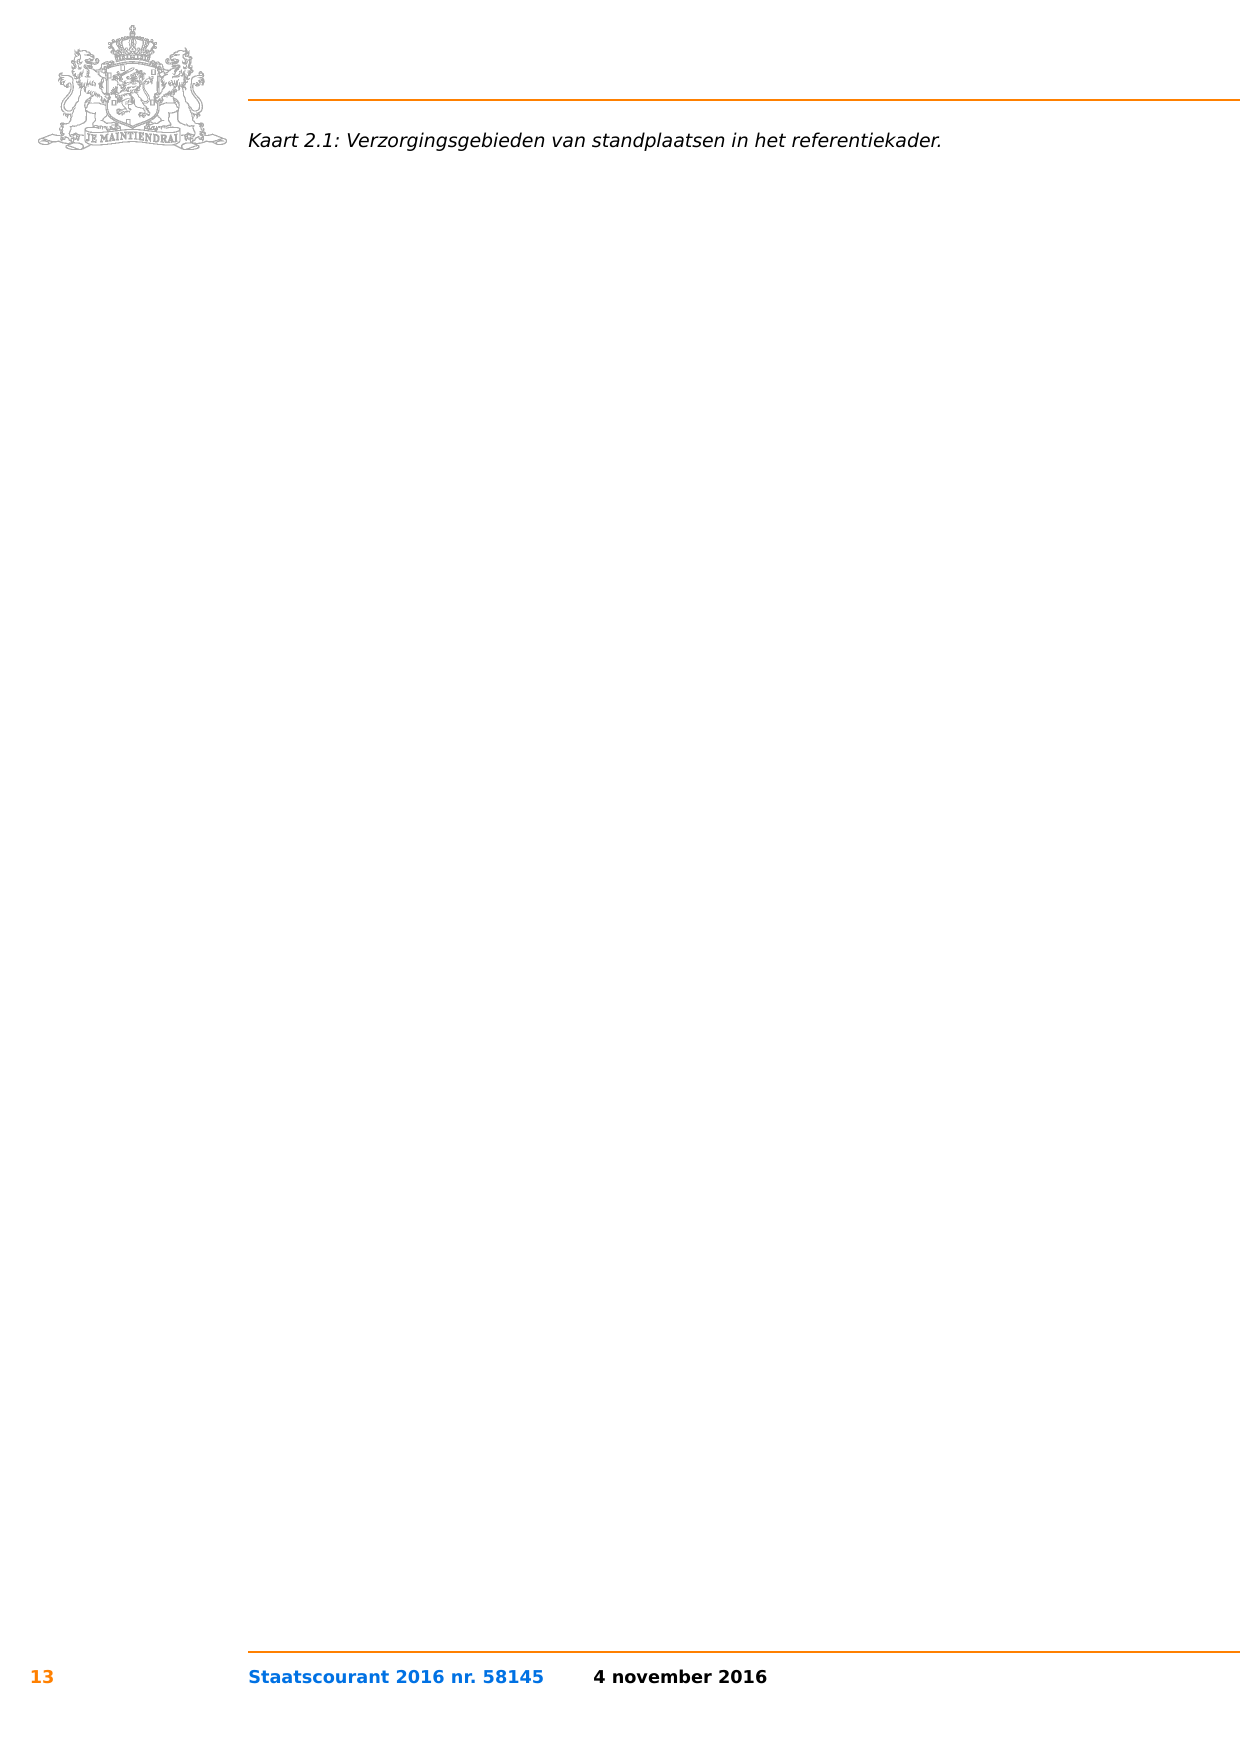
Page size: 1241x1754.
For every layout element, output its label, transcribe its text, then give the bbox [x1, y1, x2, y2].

text Kaart 2.1: Verzorgingsgebieden van standplaatsen in het referentiekader. [248, 130, 1163, 152]
picture [38, 25, 227, 150]
